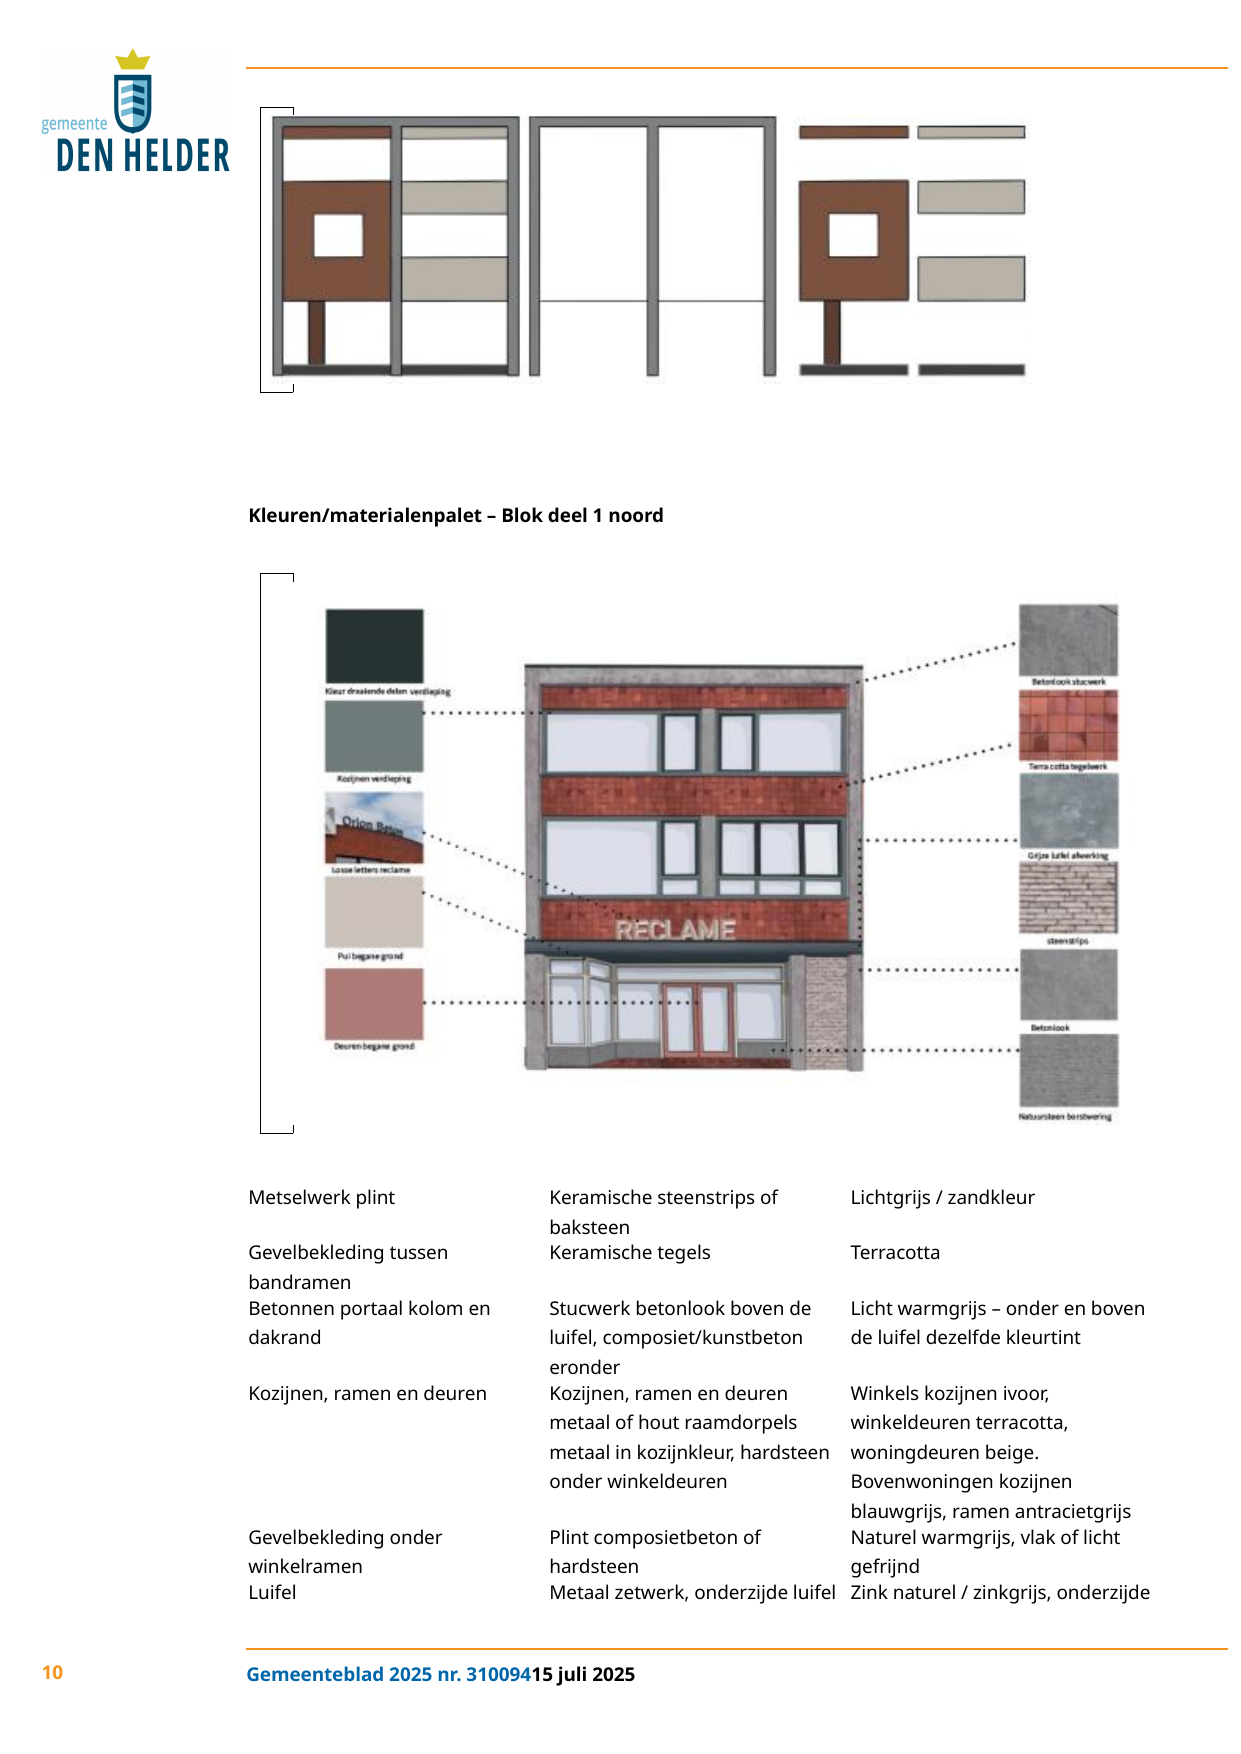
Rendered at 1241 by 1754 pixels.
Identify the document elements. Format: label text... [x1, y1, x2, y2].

picture [268, 582, 1135, 1125]
table_cell Luifel [248, 1579, 549, 1605]
table_cell Kozijnen, ramen en deuren metaal of hout raamdorpels metaal in kozijnkleur, hardsteen onder winkeldeuren [549, 1380, 850, 1524]
table_header Lichtgrijs / zandkleur [850, 1184, 1152, 1239]
picture [63, 144, 68, 165]
picture [220, 160, 224, 172]
table_cell Kozijnen, ramen en deuren [248, 1380, 549, 1524]
table_header Keramische steenstrips of baksteen [549, 1184, 850, 1239]
table_cell Gevelbekleding onder winkelramen [248, 1524, 549, 1579]
picture [182, 144, 187, 165]
table_cell Betonnen portaal kolom en dakrand [248, 1295, 549, 1380]
picture [268, 115, 1035, 384]
table_cell Keramische tegels [549, 1240, 850, 1295]
text Kleuren/materialenpalet – Blok deel 1 noord [248, 502, 1152, 528]
table_cell Terracotta [850, 1240, 1152, 1295]
table_cell Gevelbekleding tussen bandramen [248, 1240, 549, 1295]
table_cell Stucwerk betonlook boven de luifel, composiet/kunstbeton eronder [549, 1295, 850, 1380]
table_cell Zink naturel / zinkgrijs, onderzijde [850, 1579, 1152, 1605]
table_cell Winkels kozijnen ivoor, winkeldeuren terracotta, woningdeuren beige. Bovenwoningen kozijnen blauwgrijs, ramen antracietgrijs [850, 1380, 1152, 1524]
table_cell Plint composietbeton of hardsteen [549, 1524, 850, 1579]
table_cell Licht warmgrijs – onder en boven de luifel dezelfde kleurtint [850, 1295, 1152, 1380]
table_cell Metaal zetwerk, onderzijde luifel [549, 1579, 850, 1605]
table_header Metselwerk plint [248, 1184, 549, 1239]
table_cell Naturel warmgrijs, vlak of licht gefrijnd [850, 1524, 1152, 1579]
picture [130, 157, 135, 172]
picture [100, 154, 106, 172]
picture [41, 47, 231, 172]
